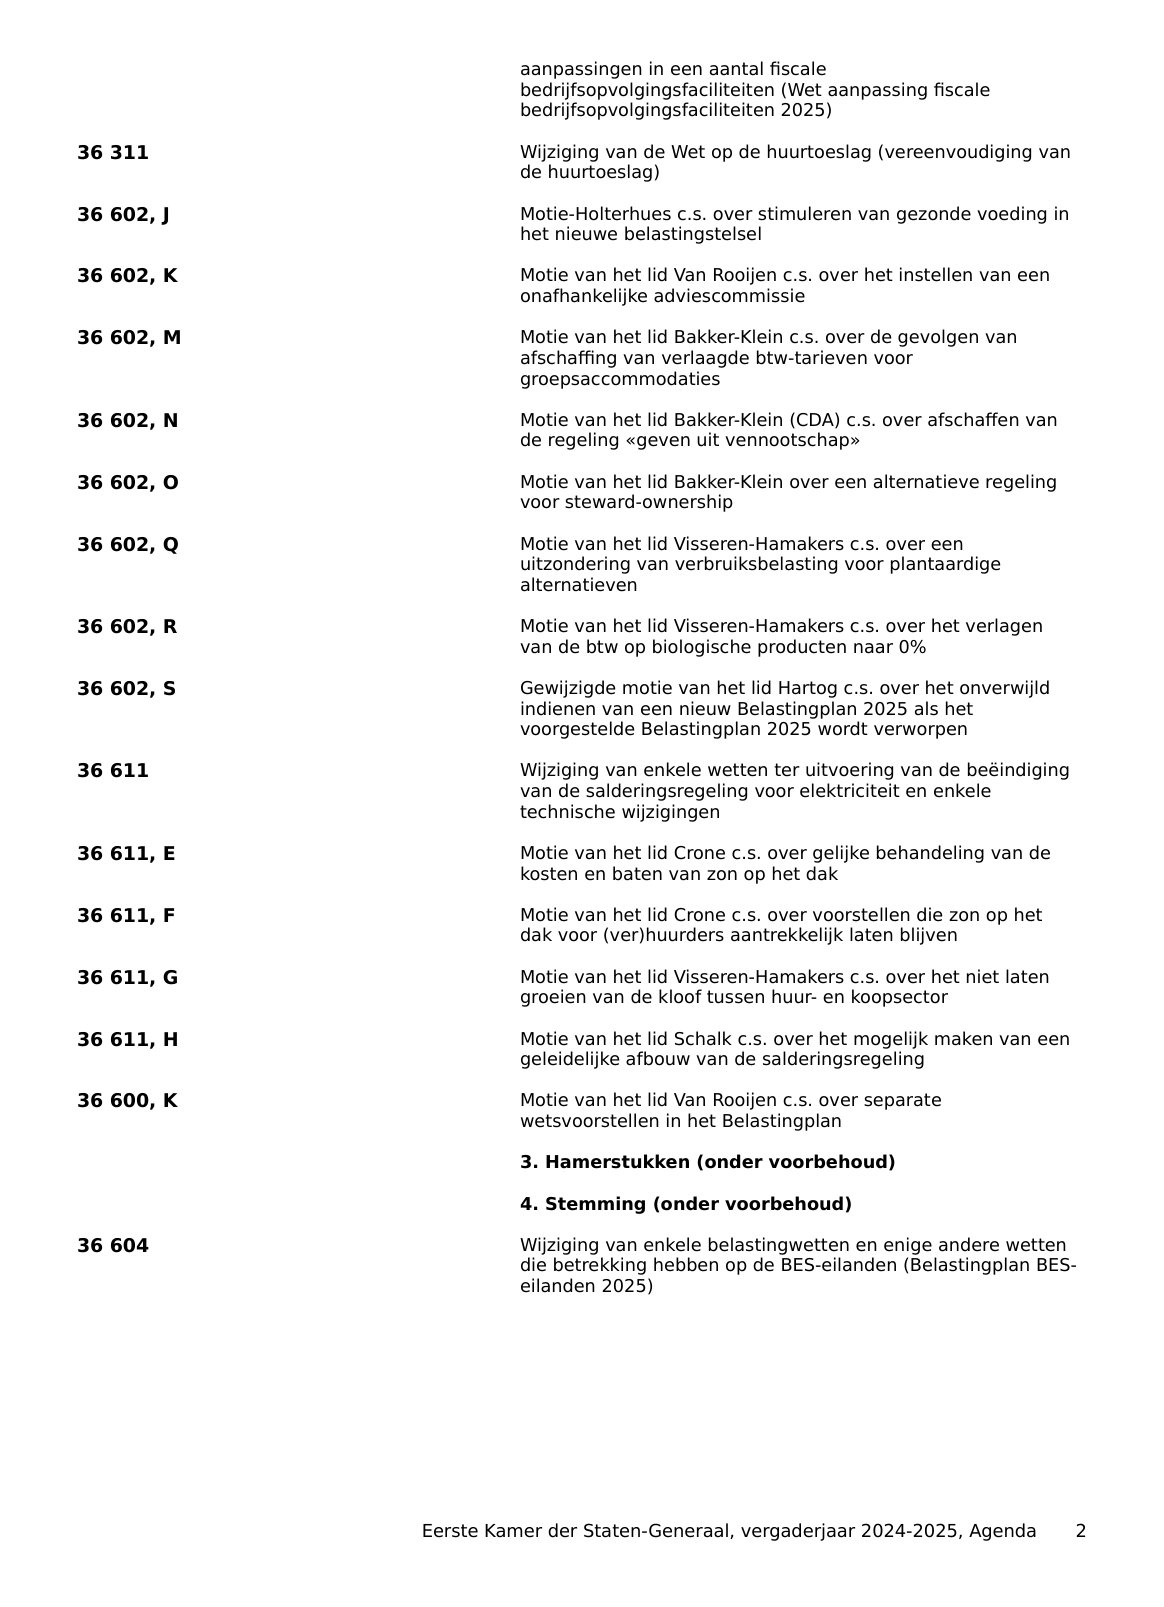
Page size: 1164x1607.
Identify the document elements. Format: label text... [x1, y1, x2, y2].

table_cell [459, 1235, 514, 1297]
table_cell [514, 307, 1087, 327]
table_cell [77, 1194, 459, 1214]
table_cell [77, 1152, 459, 1173]
table_cell Motie van het lid Crone c.s. over gelijke behandeling van de kosten en baten van zon op het dak [514, 843, 1087, 884]
table_cell [514, 884, 1087, 905]
table_cell [459, 121, 514, 142]
table_cell [77, 740, 459, 760]
table_cell Motie van het lid Schalk c.s. over het mogelijk maken van een geleidelijke afbouw van de salderingsregeling [514, 1029, 1087, 1070]
table_cell [459, 204, 514, 245]
table_cell Motie van het lid Van Rooijen c.s. over separate wetsvoorstellen in het Belastingplan [514, 1090, 1087, 1132]
table_cell 4. Stemming (onder voorbehoud) [514, 1194, 1087, 1214]
table_cell [514, 389, 1087, 410]
table_cell Gewijzigde motie van het lid Hartog c.s. over het onverwijld indienen van een nieuw Belastingplan 2025 als het voorgestelde Belastingplan 2025 wordt verworpen [514, 678, 1087, 740]
table_cell Motie van het lid Bakker-Klein (CDA) c.s. over afschaffen van de regeling «geven uit vennootschap» [514, 410, 1087, 451]
table_cell [459, 946, 514, 967]
table_cell [459, 1090, 514, 1132]
table_cell [514, 183, 1087, 203]
table_cell Motie van het lid Crone c.s. over voorstellen die zon op het dak voor (ver)huurders aantrekkelijk laten blijven [514, 905, 1087, 946]
table_cell 36 600, K [77, 1090, 459, 1132]
table_cell [459, 1132, 514, 1152]
table_cell [459, 1029, 514, 1070]
table_cell [77, 451, 459, 472]
table_cell 36 611, G [77, 967, 459, 1008]
table_cell [514, 1008, 1087, 1028]
table_cell [77, 946, 459, 967]
table_cell 36 611, E [77, 843, 459, 884]
table_cell [459, 534, 514, 595]
table_cell 36 604 [77, 1235, 459, 1297]
table_cell [514, 1132, 1087, 1152]
table_cell Wijziging van enkele wetten ter uitvoering van de beëindiging van de salderingsregeling voor elektriciteit en enkele technische wijzigingen [514, 760, 1087, 822]
table_cell [459, 616, 514, 657]
table_cell Motie van het lid Bakker-Klein over een alternatieve regeling voor steward-ownership [514, 472, 1087, 513]
table_cell [77, 1132, 459, 1152]
table_cell 36 602, M [77, 327, 459, 389]
table_cell [459, 451, 514, 472]
table_cell [459, 760, 514, 822]
table_cell [514, 1070, 1087, 1090]
table_cell [459, 410, 514, 451]
table_cell [77, 389, 459, 410]
table_cell Wijziging van de Wet op de huurtoeslag (vereenvoudiging van de huurtoeslag) [514, 142, 1087, 183]
table_cell [77, 59, 459, 121]
table_cell [459, 1194, 514, 1214]
table_cell [514, 946, 1087, 967]
table_cell [77, 183, 459, 203]
table_cell Motie-Holterhues c.s. over stimuleren van gezonde voeding in het nieuwe belastingstelsel [514, 204, 1087, 245]
table_cell [459, 389, 514, 410]
table_cell 36 602, Q [77, 534, 459, 595]
table_cell 36 602, K [77, 265, 459, 307]
table_cell [514, 657, 1087, 678]
table_cell [77, 1008, 459, 1028]
table_cell [459, 822, 514, 843]
table_cell [459, 1214, 514, 1235]
table_cell [459, 1070, 514, 1090]
table_cell [77, 307, 459, 327]
table_cell 36 611, H [77, 1029, 459, 1070]
table_cell 3. Hamerstukken (onder voorbehoud) [514, 1152, 1087, 1173]
table_cell 36 602, N [77, 410, 459, 451]
table_cell 36 602, R [77, 616, 459, 657]
table_cell [459, 595, 514, 616]
table_cell 36 311 [77, 142, 459, 183]
table_cell [459, 1152, 514, 1173]
table_cell [77, 595, 459, 616]
table_cell 36 611 [77, 760, 459, 822]
table_cell [459, 843, 514, 884]
table_cell [459, 678, 514, 740]
table_cell [459, 1173, 514, 1193]
table_cell [459, 884, 514, 905]
table_cell [514, 121, 1087, 142]
table_cell [77, 121, 459, 142]
table_cell [459, 245, 514, 265]
table_cell [459, 307, 514, 327]
table_cell [459, 59, 514, 121]
table_cell 36 602, S [77, 678, 459, 740]
table_cell [514, 740, 1087, 760]
table_cell [459, 142, 514, 183]
table_cell Motie van het lid Visseren-Hamakers c.s. over het verlagen van de btw op biologische producten naar 0% [514, 616, 1087, 657]
table_cell [514, 595, 1087, 616]
table_cell [77, 1173, 459, 1193]
table_cell 36 611, F [77, 905, 459, 946]
table_cell Wijziging van enkele belastingwetten en enige andere wetten die betrekking hebben op de BES-eilanden (Belastingplan BES-eilanden 2025) [514, 1235, 1087, 1297]
table_cell Motie van het lid Bakker-Klein c.s. over de gevolgen van afschaffing van verlaagde btw-tarieven voor groepsaccommodaties [514, 327, 1087, 389]
table_cell [514, 245, 1087, 265]
table_cell aanpassingen in een aantal fiscale bedrijfsopvolgingsfaciliteiten (Wet aanpassing fiscale bedrijfsopvolgingsfaciliteiten 2025) [514, 59, 1087, 121]
table_cell [459, 657, 514, 678]
table_cell [77, 822, 459, 843]
table_cell [77, 657, 459, 678]
table_cell [459, 967, 514, 1008]
table_cell [459, 740, 514, 760]
table_cell [459, 472, 514, 513]
table_cell Motie van het lid Visseren-Hamakers c.s. over een uitzondering van verbruiksbelasting voor plantaardige alternatieven [514, 534, 1087, 595]
table_cell [77, 513, 459, 533]
table_cell [514, 1214, 1087, 1235]
table_cell [459, 265, 514, 307]
table_cell Motie van het lid Van Rooijen c.s. over het instellen van een onafhankelijke adviescommissie [514, 265, 1087, 307]
table_cell [514, 451, 1087, 472]
table_cell [77, 1214, 459, 1235]
table_cell [77, 884, 459, 905]
table_cell [514, 822, 1087, 843]
table_cell 36 602, J [77, 204, 459, 245]
table_cell [459, 183, 514, 203]
table_cell [459, 513, 514, 533]
table_cell [459, 905, 514, 946]
table_cell [77, 1070, 459, 1090]
table_cell 36 602, O [77, 472, 459, 513]
table_cell [77, 245, 459, 265]
table_cell [459, 1008, 514, 1028]
table_cell [514, 1173, 1087, 1193]
table_cell Motie van het lid Visseren-Hamakers c.s. over het niet laten groeien van de kloof tussen huur- en koopsector [514, 967, 1087, 1008]
table_cell [459, 327, 514, 389]
table_cell [514, 513, 1087, 533]
